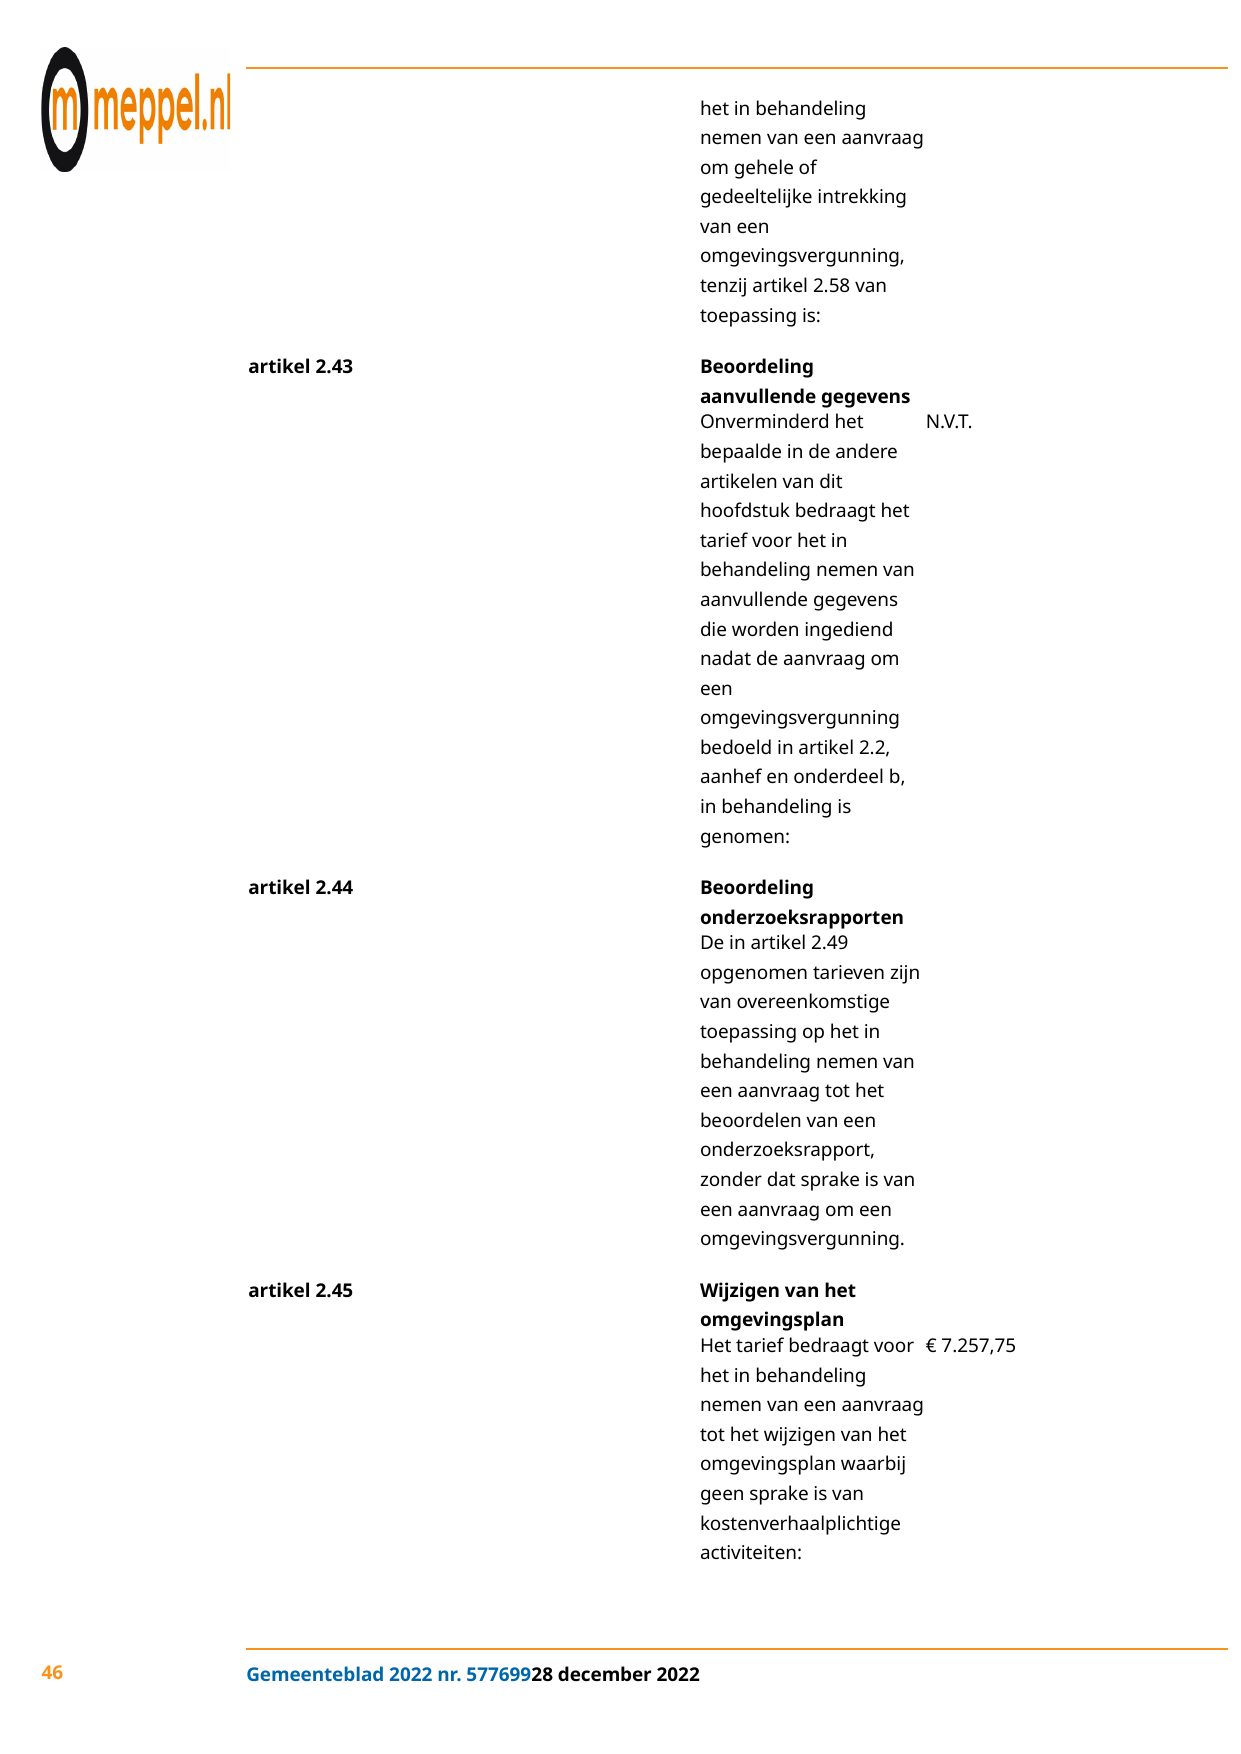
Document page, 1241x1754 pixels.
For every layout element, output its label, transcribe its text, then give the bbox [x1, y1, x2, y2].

table_cell [474, 353, 700, 409]
picture [41, 47, 231, 172]
table_cell Beoordeling aanvullende gegevens [700, 353, 926, 409]
table_cell [248, 1565, 474, 1591]
table_cell [474, 1565, 700, 1591]
table_cell [474, 1277, 700, 1332]
table_cell [474, 1332, 700, 1565]
table_cell [474, 328, 700, 353]
table_cell [926, 1251, 1152, 1277]
table_cell [926, 95, 1152, 328]
table_cell [248, 1332, 474, 1565]
table_cell Het tarief bedraagt voor het in behandeling nemen van een aanvraag tot het wijzigen van het omgevingsplan waarbij geen sprake is van kostenverhaalplichtige activiteiten: [700, 1332, 926, 1565]
table_cell [248, 849, 474, 874]
table_cell [926, 1565, 1152, 1591]
table_cell [926, 328, 1152, 353]
table_cell [700, 849, 926, 874]
table_cell [474, 95, 700, 328]
table_cell [700, 328, 926, 353]
table_cell [474, 930, 700, 1251]
table_cell [248, 95, 474, 328]
table_cell [248, 930, 474, 1251]
table_cell [926, 1277, 1152, 1332]
table_cell N.V.T. [926, 409, 1152, 848]
table_cell [926, 930, 1152, 1251]
table_cell artikel 2.45 [248, 1277, 474, 1332]
table_cell [700, 1565, 926, 1591]
table_cell [700, 1251, 926, 1277]
table_cell [926, 849, 1152, 874]
table_cell [926, 353, 1152, 409]
table_cell [926, 874, 1152, 929]
table_cell € 7.257,75 [926, 1332, 1152, 1565]
table_cell [248, 409, 474, 848]
table_cell [248, 1251, 474, 1277]
table_cell Wijzigen van het omgevingsplan [700, 1277, 926, 1332]
table_cell [474, 409, 700, 848]
table_cell [474, 1251, 700, 1277]
table_cell het in behandeling nemen van een aanvraag om gehele of gedeeltelijke intrekking van een omgevingsvergunning, tenzij artikel 2.58 van toepassing is: [700, 95, 926, 328]
table_cell artikel 2.43 [248, 353, 474, 409]
table_cell Onverminderd het bepaalde in de andere artikelen van dit hoofdstuk bedraagt het tarief voor het in behandeling nemen van aanvullende gegevens die worden ingediend nadat de aanvraag om een omgevingsvergunning bedoeld in artikel 2.2, aanhef en onderdeel b, in behandeling is genomen: [700, 409, 926, 848]
table_cell [474, 874, 700, 929]
table_cell artikel 2.44 [248, 874, 474, 929]
table_cell Beoordeling onderzoeksrapporten [700, 874, 926, 929]
table_cell [248, 328, 474, 353]
table_cell [474, 849, 700, 874]
table_cell De in artikel 2.49 opgenomen tarieven zijn van overeenkomstige toepassing op het in behandeling nemen van een aanvraag tot het beoordelen van een onderzoeksrapport, zonder dat sprake is van een aanvraag om een omgevingsvergunning. [700, 930, 926, 1251]
